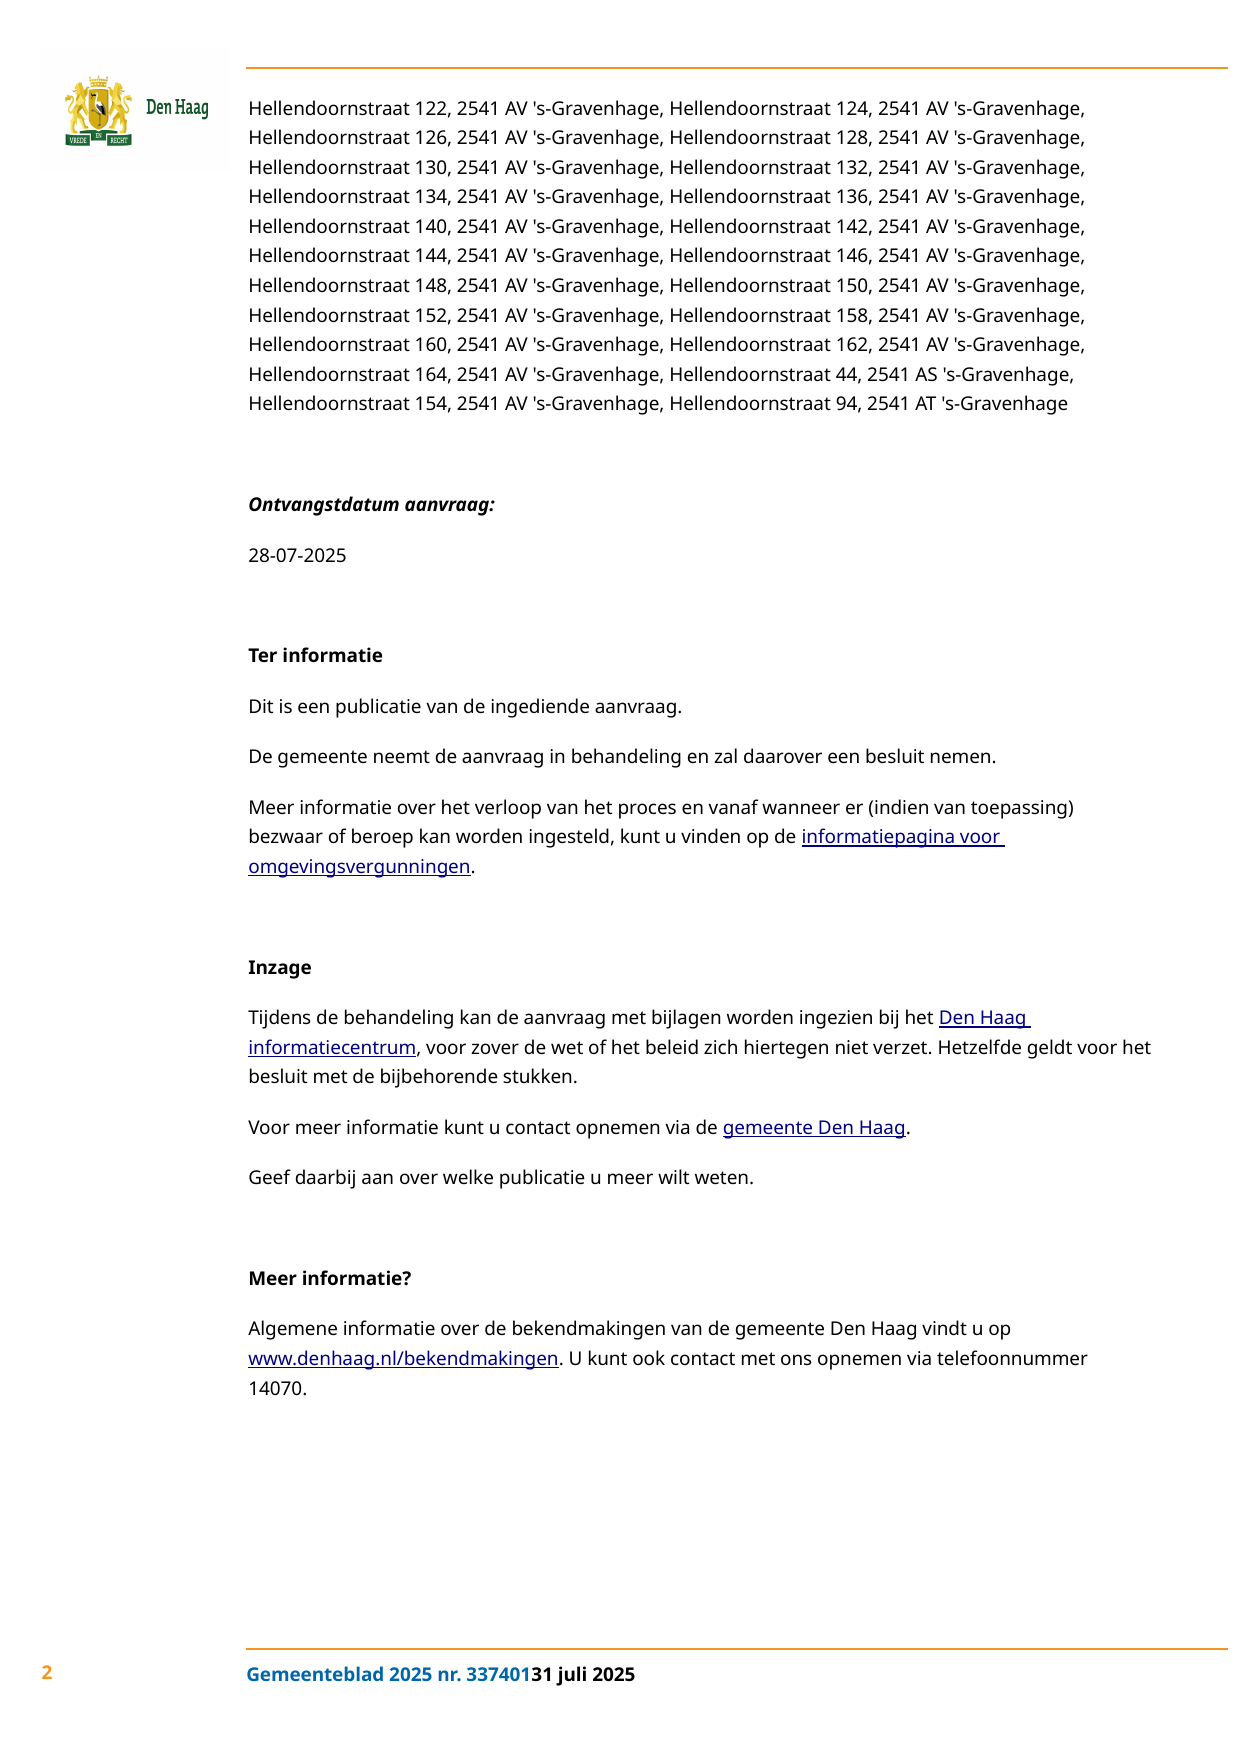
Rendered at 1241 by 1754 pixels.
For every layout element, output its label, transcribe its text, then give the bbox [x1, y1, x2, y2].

text Hellendoornstraat 122, 2541 AV 's-Gravenhage, Hellendoornstraat 124, 2541 AV 's-Gravenhage, Hellendoornstraat 126, 2541 AV 's-Gravenhage, Hellendoornstraat 128, 2541 AV 's-Gravenhage, Hellendoornstraat 130, 2541 AV 's-Gravenhage, Hellendoornstraat 132, 2541 AV 's-Gravenhage, Hellendoornstraat 134, 2541 AV 's-Gravenhage, Hellendoornstraat 136, 2541 AV 's-Gravenhage, Hellendoornstraat 140, 2541 AV 's-Gravenhage, Hellendoornstraat 142, 2541 AV 's-Gravenhage, Hellendoornstraat 144, 2541 AV 's-Gravenhage, Hellendoornstraat 146, 2541 AV 's-Gravenhage, Hellendoornstraat 148, 2541 AV 's-Gravenhage, Hellendoornstraat 150, 2541 AV 's-Gravenhage, Hellendoornstraat 152, 2541 AV 's-Gravenhage, Hellendoornstraat 158, 2541 AV 's-Gravenhage, Hellendoornstraat 160, 2541 AV 's-Gravenhage, Hellendoornstraat 162, 2541 AV 's-Gravenhage, Hellendoornstraat 164, 2541 AV 's-Gravenhage, Hellendoornstraat 44, 2541 AS 's-Gravenhage, Hellendoornstraat 154, 2541 AV 's-Gravenhage, Hellendoornstraat 94, 2541 AT 's-Gravenhage [248, 95, 1152, 416]
text Geef daarbij aan over welke publicatie u meer wilt weten. [248, 1164, 1152, 1190]
text De gemeente neemt de aanvraag in behandeling en zal daarover een besluit nemen. [248, 743, 1152, 769]
picture [41, 47, 231, 172]
text Tijdens de behandeling kan de aanvraag met bijlagen worden ingezien bij het Den Haag informatiecentrum, voor zover de wet of het beleid zich hiertegen niet verzet. Hetzelfde geldt voor het besluit met de bijbehorende stukken. [248, 1004, 1152, 1089]
text Ontvangstdatum aanvraag: [248, 491, 1152, 517]
text Dit is een publicatie van de ingediende aanvraag. [248, 693, 1152, 719]
text Algemene informatie over de bekendmakingen van de gemeente Den Haag vindt u op www.denhaag.nl/bekendmakingen. U kunt ook contact met ons opnemen via telefoonnummer 14070. [248, 1316, 1152, 1401]
text Ter informatie [248, 643, 1152, 668]
text Meer informatie? [248, 1265, 1152, 1291]
text Voor meer informatie kunt u contact opnemen via de gemeente Den Haag. [248, 1114, 1152, 1140]
text 28-07-2025 [248, 542, 1152, 568]
text Inzage [248, 954, 1152, 980]
text Meer informatie over het verloop van het proces en vanaf wanneer er (indien van toepassing) bezwaar of beroep kan worden ingesteld, kunt u vinden op de informatiepagina voor omgevingsvergunningen. [248, 794, 1152, 879]
